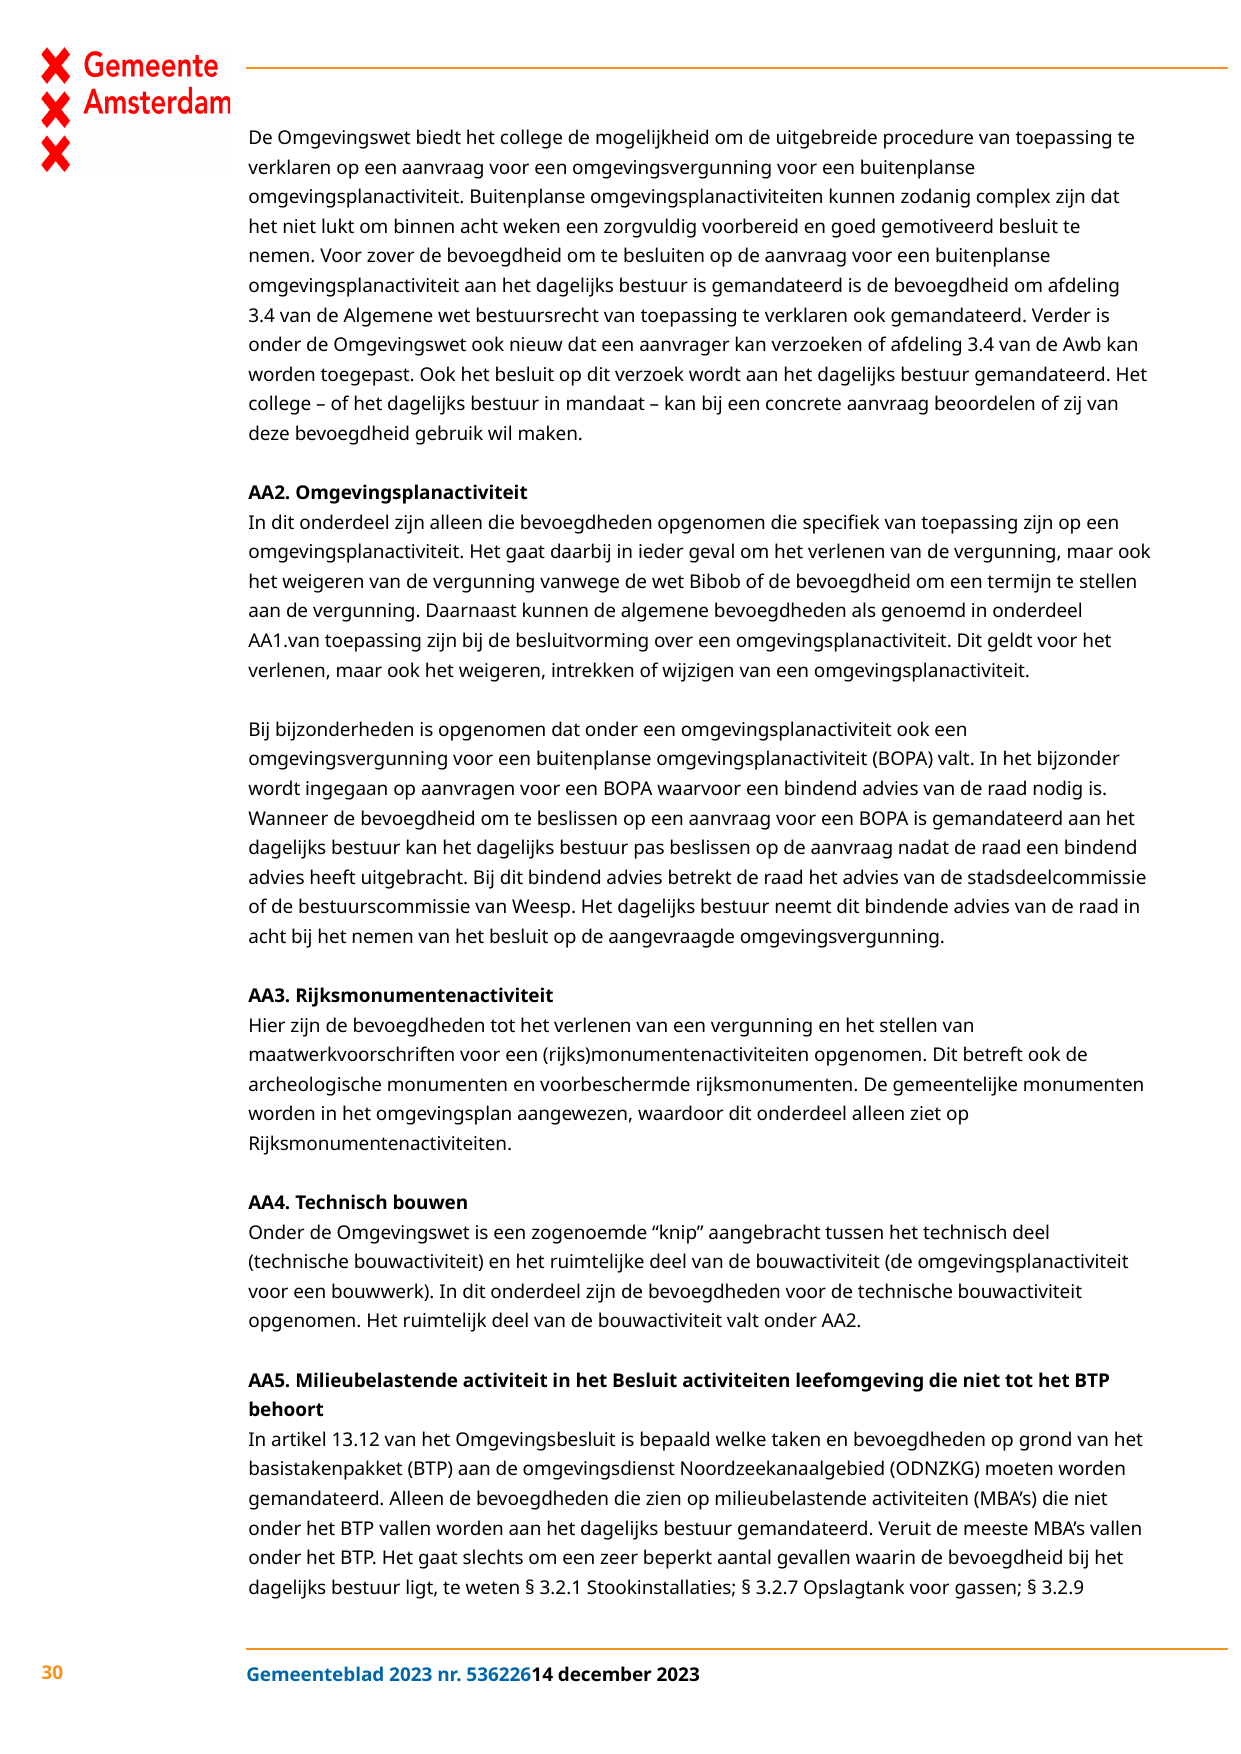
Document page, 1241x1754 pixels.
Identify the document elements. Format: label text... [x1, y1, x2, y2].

text De Omgevingswet biedt het college de mogelijkheid om de uitgebreide procedure van toepassing te verklaren op een aanvraag voor een omgevingsvergunning voor een buitenplanse omgevingsplanactiviteit. Buitenplanse omgevingsplanactiviteiten kunnen zodanig complex zijn dat het niet lukt om binnen acht weken een zorgvuldig voorbereid en goed gemotiveerd besluit te nemen. Voor zover de bevoegdheid om te besluiten op de aanvraag voor een buitenplanse omgevingsplanactiviteit aan het dagelijks bestuur is gemandateerd is de bevoegdheid om afdeling 3.4 van de Algemene wet bestuursrecht van toepassing te verklaren ook gemandateerd. Verder is onder de Omgevingswet ook nieuw dat een aanvrager kan verzoeken of afdeling 3.4 van de Awb kan worden toegepast. Ook het besluit op dit verzoek wordt aan het dagelijks bestuur gemandateerd. Het college – of het dagelijks bestuur in mandaat – kan bij een concrete aanvraag beoordelen of zij van deze bevoegdheid gebruik wil maken. [248, 124, 1152, 446]
text AA4. Technisch bouwen [248, 1189, 1152, 1215]
text In dit onderdeel zijn alleen die bevoegdheden opgenomen die specifiek van toepassing zijn op een omgevingsplanactiviteit. Het gaat daarbij in ieder geval om het verlenen van de vergunning, maar ook het weigeren van de vergunning vanwege de wet Bibob of de bevoegdheid om een termijn te stellen aan de vergunning. Daarnaast kunnen de algemene bevoegdheden als genoemd in onderdeel AA1.van toepassing zijn bij de besluitvorming over een omgevingsplanactiviteit. Dit geldt voor het verlenen, maar ook het weigeren, intrekken of wijzigen van een omgevingsplanactiviteit. [248, 509, 1152, 683]
text Onder de Omgevingswet is een zogenoemde “knip” aangebracht tussen het technisch deel (technische bouwactiviteit) en het ruimtelijke deel van de bouwactiviteit (de omgevingsplanactiviteit voor een bouwwerk). In dit onderdeel zijn de bevoegdheden voor de technische bouwactiviteit opgenomen. Het ruimtelijk deel van de bouwactiviteit valt onder AA2. [248, 1219, 1152, 1333]
text AA3. Rijksmonumentenactiviteit [248, 982, 1152, 1008]
text AA2. Omgevingsplanactiviteit [248, 479, 1152, 505]
text AA5. Milieubelastende activiteit in het Besluit activiteiten leefomgeving die niet tot het BTP behoort [248, 1367, 1152, 1422]
picture [41, 47, 231, 172]
text Hier zijn de bevoegdheden tot het verlenen van een vergunning en het stellen van maatwerkvoorschriften voor een (rijks)monumentenactiviteiten opgenomen. Dit betreft ook de archeologische monumenten en voorbeschermde rijksmonumenten. De gemeentelijke monumenten worden in het omgevingsplan aangewezen, waardoor dit onderdeel alleen ziet op Rijksmonumentenactiviteiten. [248, 1012, 1152, 1156]
text In artikel 13.12 van het Omgevingsbesluit is bepaald welke taken en bevoegdheden op grond van het basistakenpakket (BTP) aan de omgevingsdienst Noordzeekanaalgebied (ODNZKG) moeten worden gemandateerd. Alleen de bevoegdheden die zien op milieubelastende activiteiten (MBA’s) die niet onder het BTP vallen worden aan het dagelijks bestuur gemandateerd. Veruit de meeste MBA’s vallen onder het BTP. Het gaat slechts om een zeer beperkt aantal gevallen waarin de bevoegdheid bij het dagelijks bestuur ligt, te weten § 3.2.1 Stookinstallaties; § 3.2.7 Opslagtank voor gassen; § 3.2.9 [248, 1426, 1152, 1600]
text Bij bijzonderheden is opgenomen dat onder een omgevingsplanactiviteit ook een omgevingsvergunning voor een buitenplanse omgevingsplanactiviteit (BOPA) valt. In het bijzonder wordt ingegaan op aanvragen voor een BOPA waarvoor een bindend advies van de raad nodig is. Wanneer de bevoegdheid om te beslissen op een aanvraag voor een BOPA is gemandateerd aan het dagelijks bestuur kan het dagelijks bestuur pas beslissen op de aanvraag nadat de raad een bindend advies heeft uitgebracht. Bij dit bindend advies betrekt de raad het advies van de stadsdeelcommissie of de bestuurscommissie van Weesp. Het dagelijks bestuur neemt dit bindende advies van de raad in acht bij het nemen van het besluit op de aangevraagde omgevingsvergunning. [248, 716, 1152, 949]
